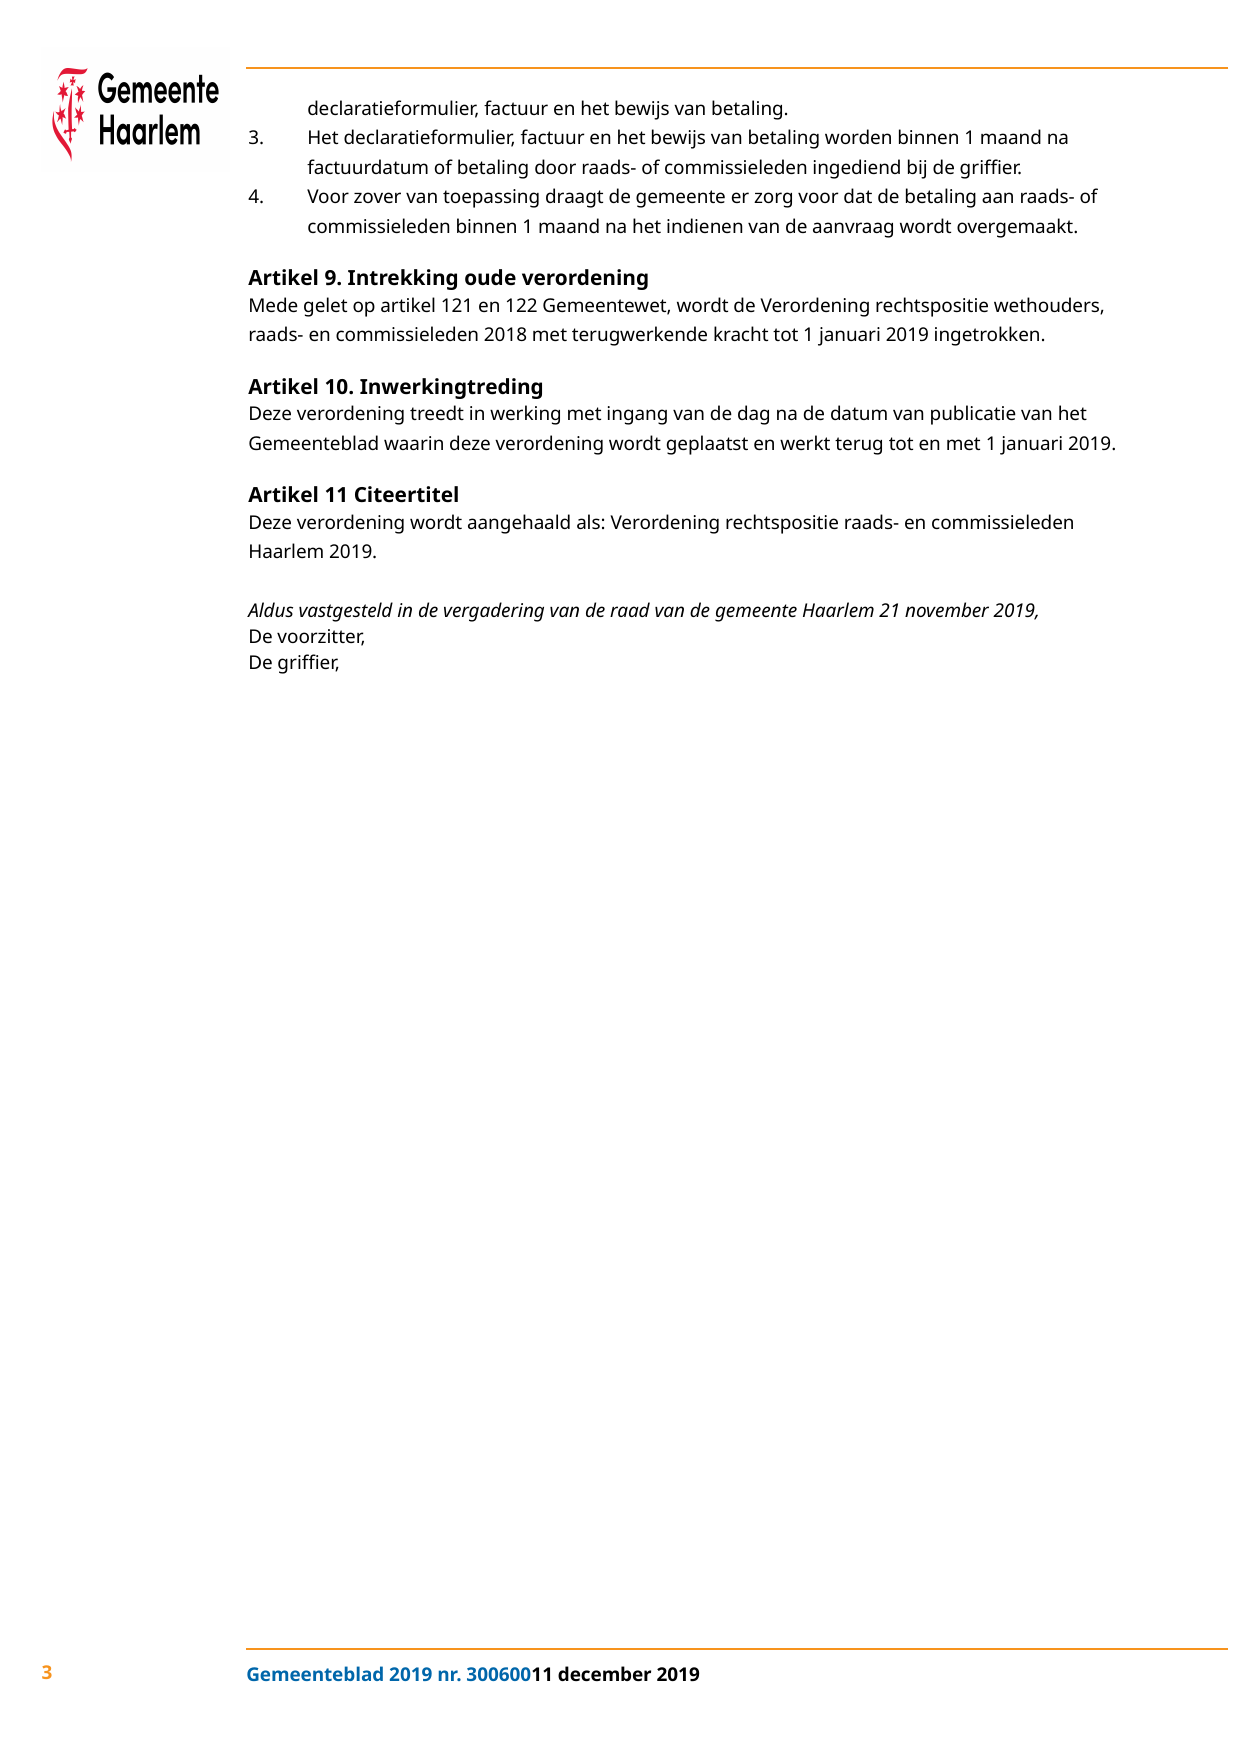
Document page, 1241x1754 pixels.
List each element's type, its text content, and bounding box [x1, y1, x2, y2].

list Het declaratieformulier, factuur en het bewijs van betaling worden binnen 1 maand na factuurdatum of betaling door raads- of commissieleden ingediend bij de griffier. [248, 124, 1152, 180]
text De voorzitter, [248, 623, 1152, 649]
text Artikel 11 Citeertitel [248, 480, 1152, 509]
list Voor zover van toepassing draagt de gemeente er zorg voor dat de betaling aan raads- of commissieleden binnen 1 maand na het indienen van de aanvraag wordt overgemaakt. [248, 183, 1152, 239]
text Deze verordening treedt in werking met ingang van de dag na de datum van publicatie van het Gemeenteblad waarin deze verordening wordt geplaatst en werkt terug tot en met 1 januari 2019. [248, 400, 1152, 456]
text Artikel 10. Inwerkingtreding [248, 372, 1152, 400]
picture [41, 47, 231, 172]
text Deze verordening wordt aangehaald als: Verordening rechtspositie raads- en commissieleden Haarlem 2019. [248, 509, 1152, 564]
text De griffier, [248, 649, 1152, 675]
text Mede gelet op artikel 121 en 122 Gemeentewet, wordt de Verordening rechtspositie wethouders, raads- en commissieleden 2018 met terugwerkende kracht tot 1 januari 2019 ingetrokken. [248, 292, 1152, 347]
text Artikel 9. Intrekking oude verordening [248, 263, 1152, 292]
text Aldus vastgesteld in de vergadering van de raad van de gemeente Haarlem 21 november 2019, [248, 598, 1152, 623]
list declaratieformulier, factuur en het bewijs van betaling. [248, 95, 1152, 121]
